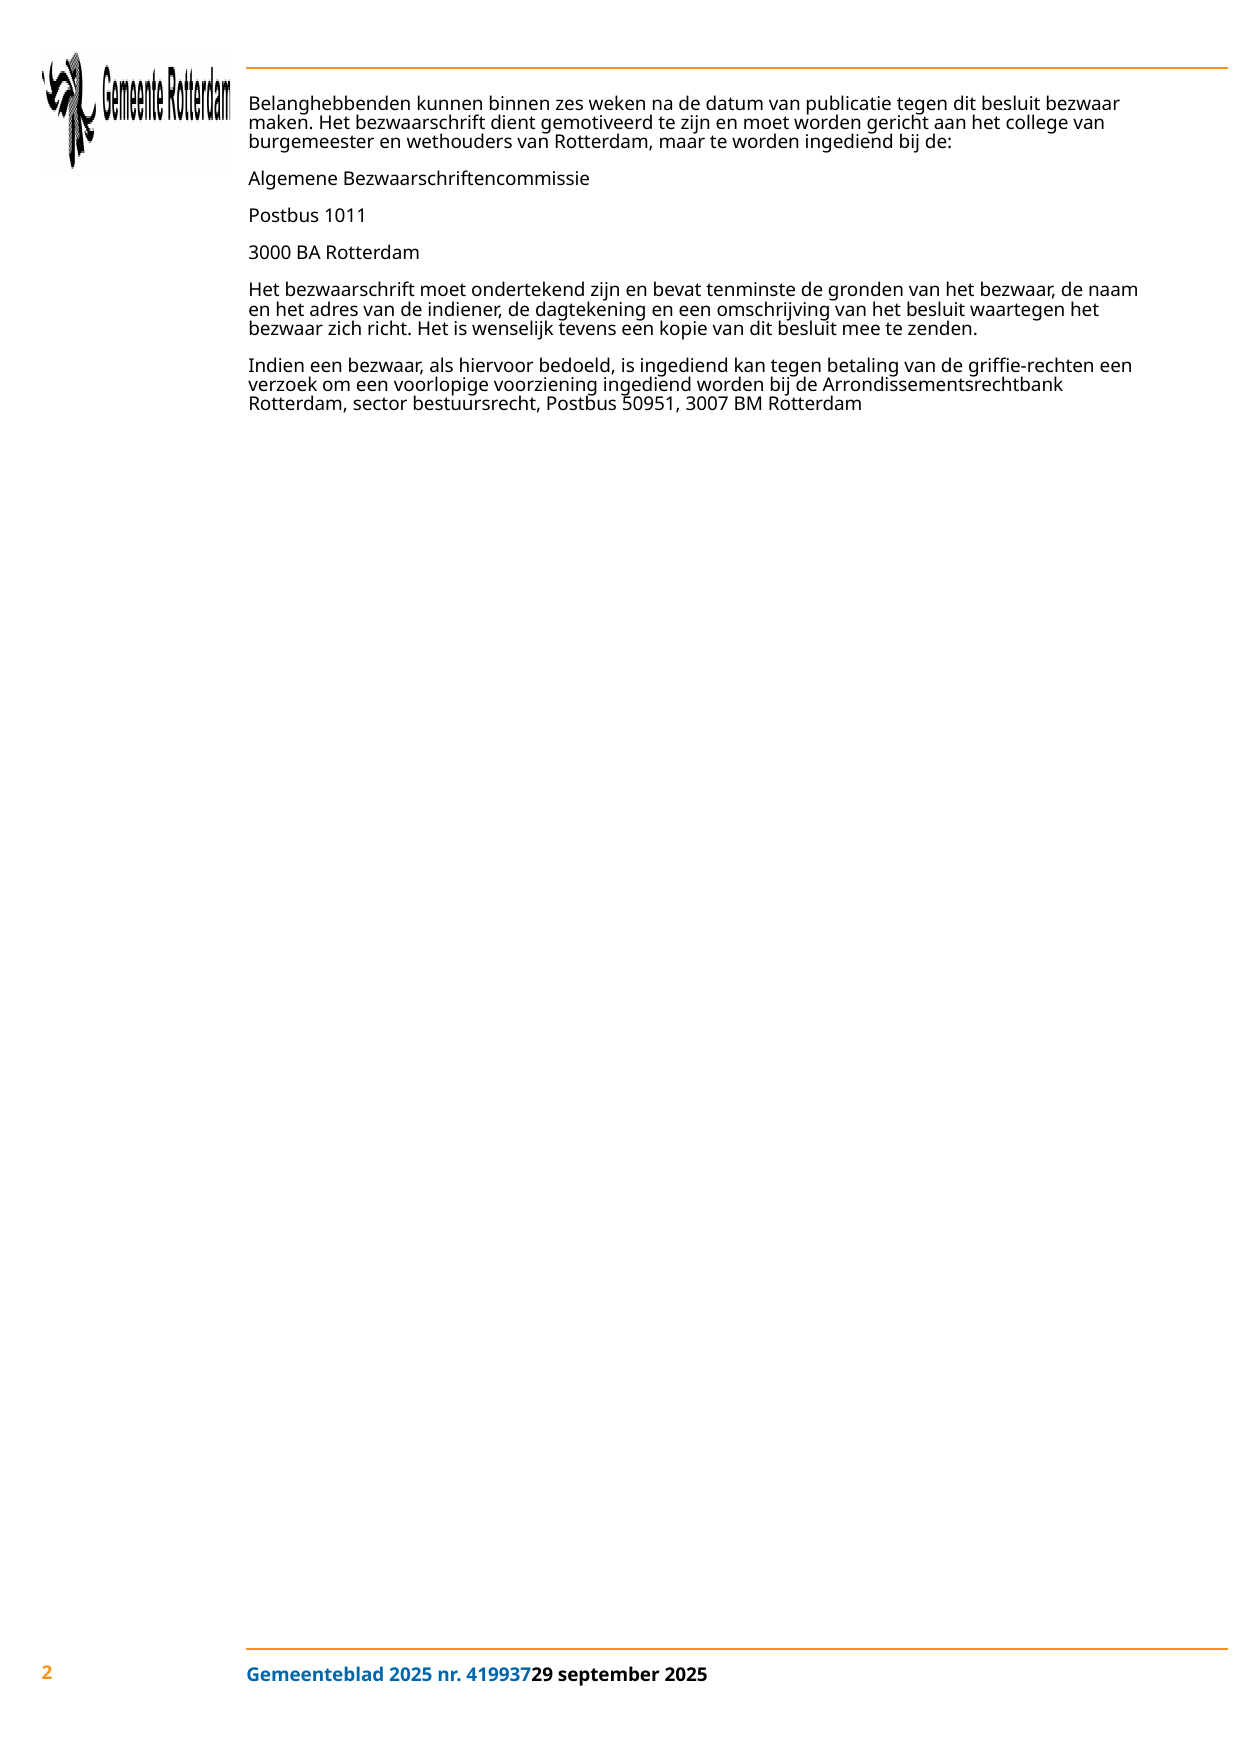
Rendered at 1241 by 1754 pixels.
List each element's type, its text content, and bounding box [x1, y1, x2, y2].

text 3000 BA Rotterdam [248, 244, 1152, 263]
text Indien een bezwaar, als hiervoor bedoeld, is ingediend kan tegen betaling van de griffie-rechten een verzoek om een voorlopige voorziening ingediend worden bij de Arrondissementsrechtbank Rotterdam, sector bestuursrecht, Postbus 50951, 3007 BM Rotterdam [248, 357, 1152, 414]
text Belanghebbenden kunnen binnen zes weken na de datum van publicatie tegen dit besluit bezwaar maken. Het bezwaarschrift dient gemotiveerd te zijn en moet worden gericht aan het college van burgemeester en wethouders van Rotterdam, maar te worden ingediend bij de: [248, 95, 1152, 153]
text Het bezwaarschrift moet ondertekend zijn en bevat tenminste de gronden van het bezwaar, de naam en het adres van de indiener, de dagtekening en een omschrijving van het besluit waartegen het bezwaar zich richt. Het is wenselijk tevens een kopie van dit besluit mee te zenden. [248, 281, 1152, 339]
picture [41, 47, 231, 172]
text Algemene Bezwaarschriftencommissie [248, 170, 1152, 189]
text Postbus 1011 [248, 207, 1152, 227]
